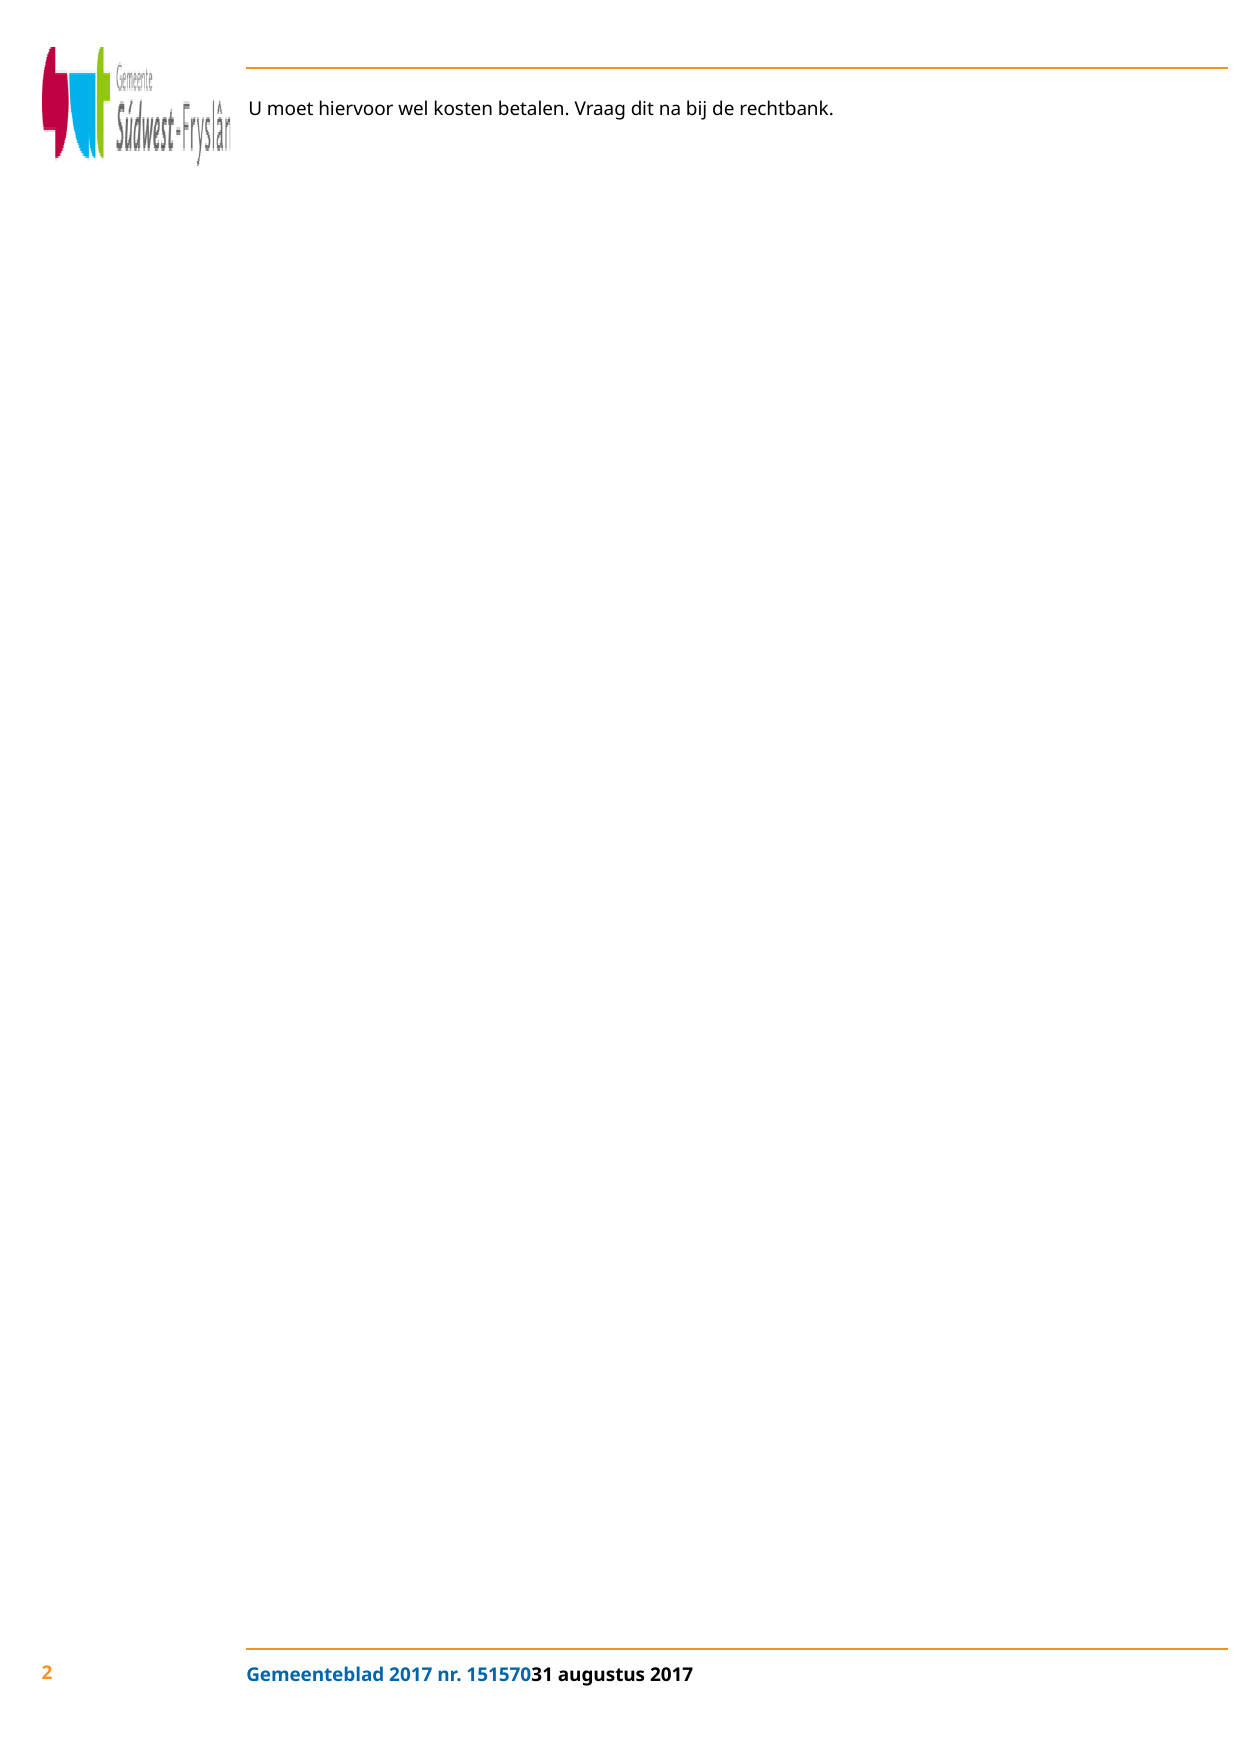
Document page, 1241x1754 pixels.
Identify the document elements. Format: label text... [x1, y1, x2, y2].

text U moet hiervoor wel kosten betalen. Vraag dit na bij de rechtbank. [248, 95, 1152, 121]
picture [41, 47, 231, 172]
